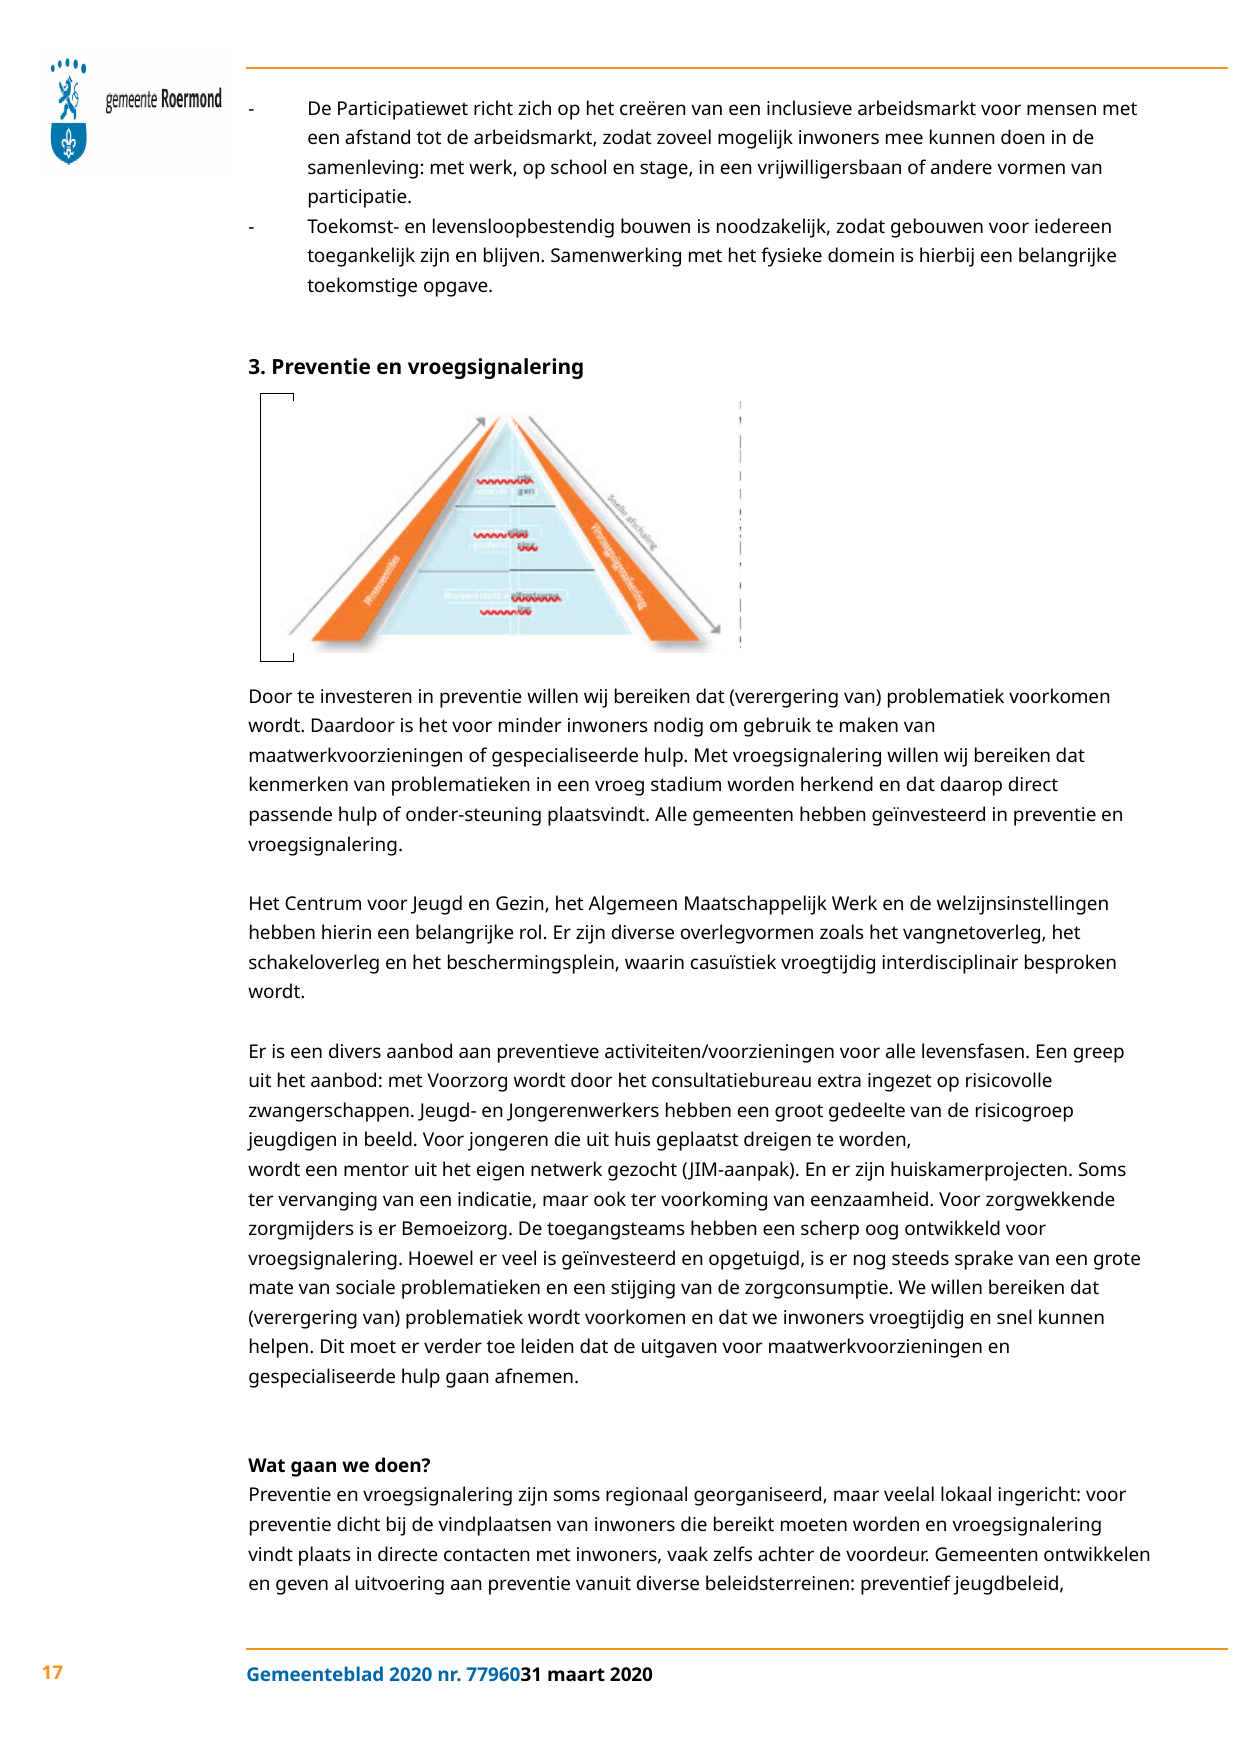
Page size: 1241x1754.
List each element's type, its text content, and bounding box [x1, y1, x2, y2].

text wordt een mentor uit het eigen netwerk gezocht (JIM-aanpak). En er zijn huiskamerprojecten. Soms ter vervanging van een indicatie, maar ook ter voorkoming van eenzaamheid. Voor zorgwekkende zorgmijders is er Bemoeizorg. De toegangsteams hebben een scherp oog ontwikkeld voor vroegsignalering. Hoewel er veel is geïnvesteerd en opgetuigd, is er nog steeds sprake van een grote mate van sociale problematieken en een stijging van de zorgconsumptie. We willen bereiken dat (verergering van) problematiek wordt voorkomen en dat we inwoners vroegtijdig en snel kunnen helpen. Dit moet er verder toe leiden dat de uitgaven voor maatwerkvoorzieningen en gespecialiseerde hulp gaan afnemen. [248, 1156, 1152, 1389]
text Het Centrum voor Jeugd en Gezin, het Algemeen Maatschappelijk Werk en de welzijnsinstellingen hebben hierin een belangrijke rol. Er zijn diverse overlegvormen zoals het vangnetoverleg, het schakeloverleg en het beschermingsplein, waarin casuïstiek vroegtijdig interdisciplinair besproken wordt. [248, 890, 1152, 1004]
text 3. Preventie en vroegsignalering [248, 352, 1152, 381]
text Preventie en vroegsignalering zijn soms regionaal georganiseerd, maar veelal lokaal ingericht: voor preventie dicht bij de vindplaatsen van inwoners die bereikt moeten worden en vroegsignalering vindt plaats in directe contacten met inwoners, vaak zelfs achter de voordeur. Gemeenten ontwikkelen en geven al uitvoering aan preventie vanuit diverse beleidsterreinen: preventief jeugdbeleid, [248, 1482, 1152, 1596]
text Door te investeren in preventie willen wij bereiken dat (verergering van) problematiek voorkomen wordt. Daardoor is het voor minder inwoners nodig om gebruik te maken van maatwerkvoorzieningen of gespecialiseerde hulp. Met vroegsignalering willen wij bereiken dat kenmerken van problematieken in een vroeg stadium worden herkend en dat daarop direct [248, 683, 1152, 797]
picture [268, 401, 742, 653]
list Toekomst- en levensloopbestendig bouwen is noodzakelijk, zodat gebouwen voor iedereen toegankelijk zijn en blijven. Samenwerking met het fysieke domein is hierbij een belangrijke toekomstige opgave. [248, 213, 1152, 298]
picture [41, 47, 231, 172]
text passende hulp of onder-steuning plaatsvindt. Alle gemeenten hebben geïnvesteerd in preventie en vroegsignalering. [248, 801, 1152, 856]
text Wat gaan we doen? [248, 1452, 1152, 1478]
text Er is een divers aanbod aan preventieve activiteiten/voorzieningen voor alle levensfasen. Een greep uit het aanbod: met Voorzorg wordt door het consultatiebureau extra ingezet op risicovolle zwangerschappen. Jeugd- en Jongerenwerkers hebben een groot gedeelte van de risicogroep jeugdigen in beeld. Voor jongeren die uit huis geplaatst dreigen te worden, [248, 1038, 1152, 1152]
list De Participatiewet richt zich op het creëren van een inclusieve arbeidsmarkt voor mensen met een afstand tot de arbeidsmarkt, zodat zoveel mogelijk inwoners mee kunnen doen in de samenleving: met werk, op school en stage, in een vrijwilligersbaan of andere vormen van participatie. [248, 95, 1152, 209]
